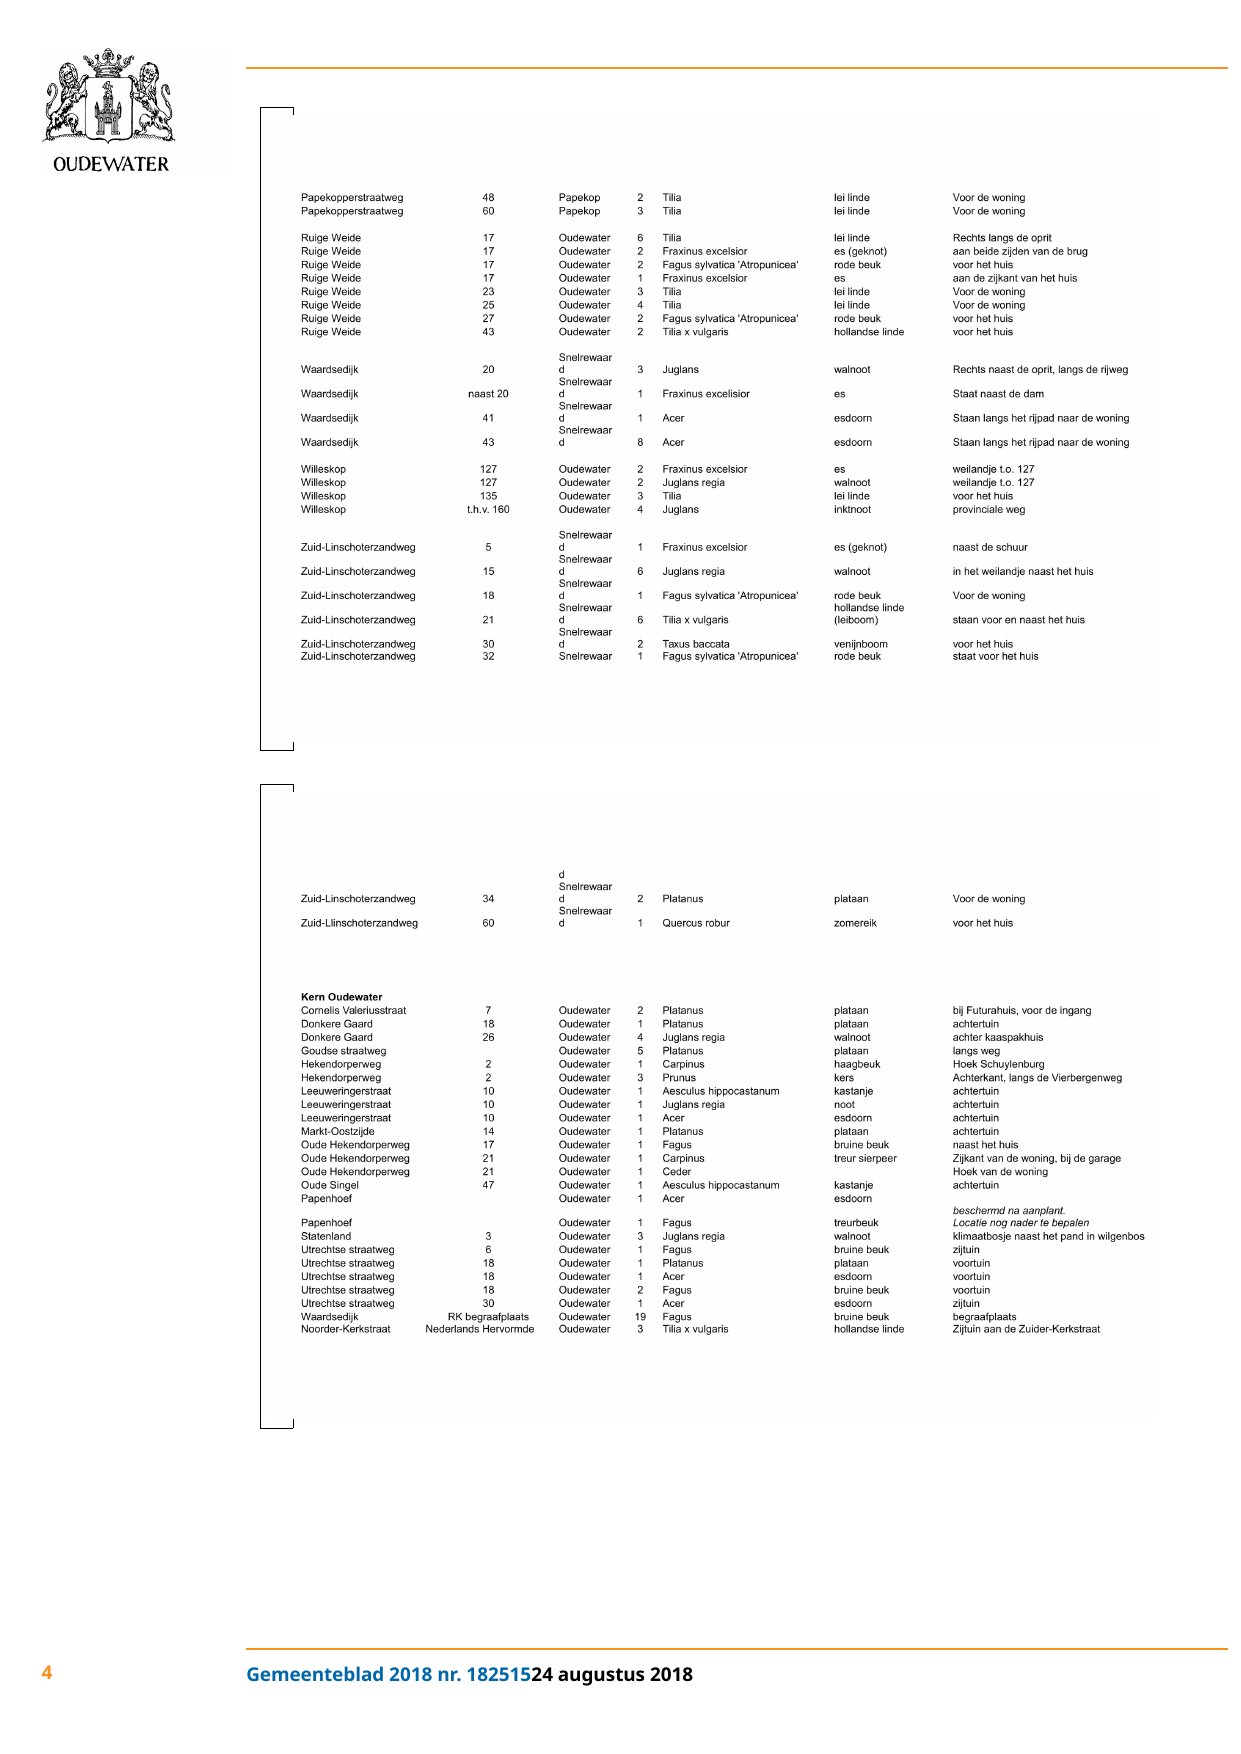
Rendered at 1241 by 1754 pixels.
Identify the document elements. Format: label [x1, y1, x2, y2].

picture [268, 115, 1155, 742]
picture [41, 47, 231, 172]
picture [268, 792, 1155, 1419]
